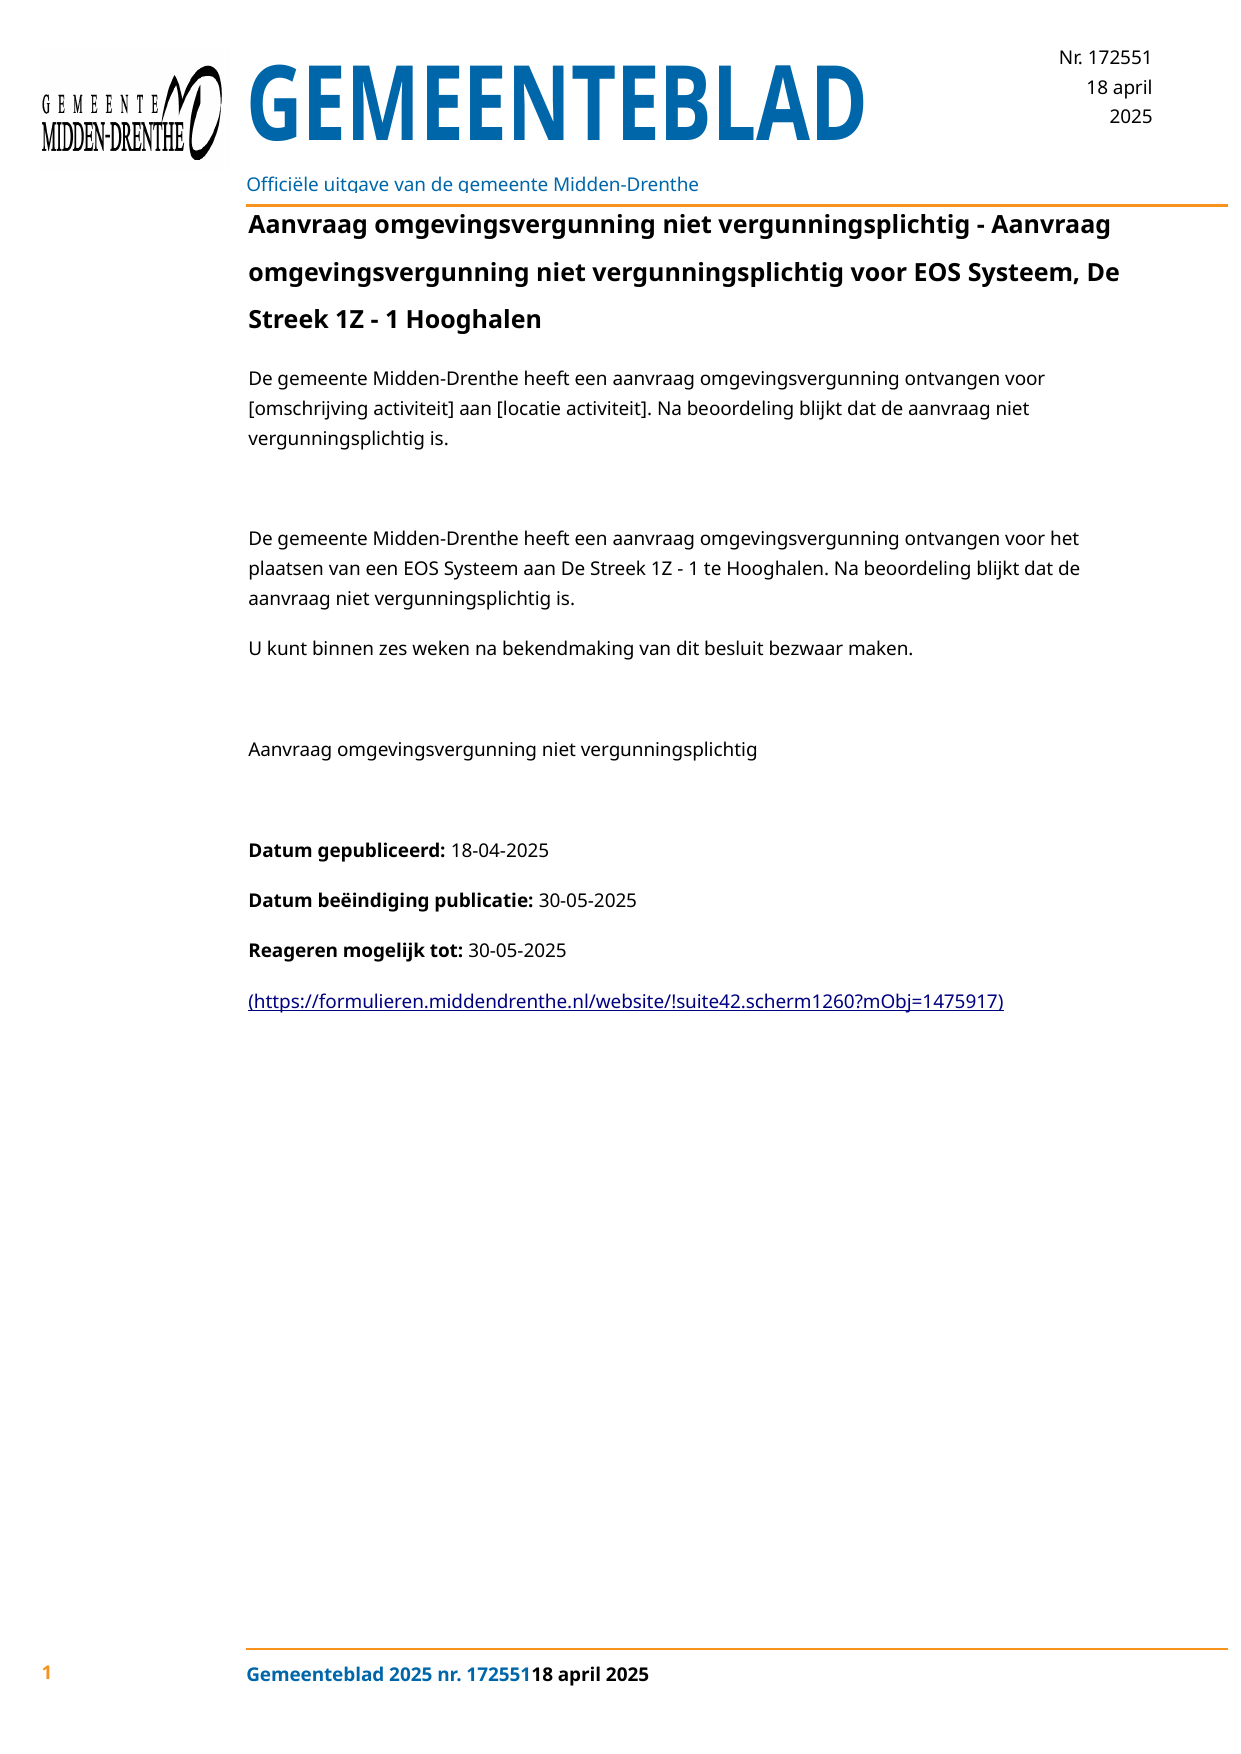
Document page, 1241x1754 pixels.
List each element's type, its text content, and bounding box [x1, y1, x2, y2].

text U kunt binnen zes weken na bekendmaking van dit besluit bezwaar maken. [248, 635, 1152, 661]
text Aanvraag omgevingsvergunning niet vergunningsplichtig - Aanvraag omgevingsvergunning niet vergunningsplichtig voor EOS Systeem, De Streek 1Z - 1 Hooghalen [248, 207, 1152, 336]
text Aanvraag omgevingsvergunning niet vergunningsplichtig [248, 736, 1152, 762]
text (https://formulieren.middendrenthe.nl/website/!suite42.scherm1260?mObj=1475917) [248, 988, 1152, 1014]
text Datum gepubliceerd: 18-04-2025 [248, 837, 1152, 862]
text De gemeente Midden-Drenthe heeft een aanvraag omgevingsvergunning ontvangen voor het plaatsen van een EOS Systeem aan De Streek 1Z - 1 te Hooghalen. Na beoordeling blijkt dat de aanvraag niet vergunningsplichtig is. [248, 526, 1152, 610]
text Reageren mogelijk tot: 30-05-2025 [248, 938, 1152, 963]
text De gemeente Midden-Drenthe heeft een aanvraag omgevingsvergunning ontvangen voor [omschrijving activiteit] aan [locatie activiteit]. Na beoordeling blijkt dat de aanvraag niet vergunningsplichtig is. [248, 366, 1152, 450]
text Datum beëindiging publicatie: 30-05-2025 [248, 887, 1152, 913]
picture [41, 47, 231, 172]
